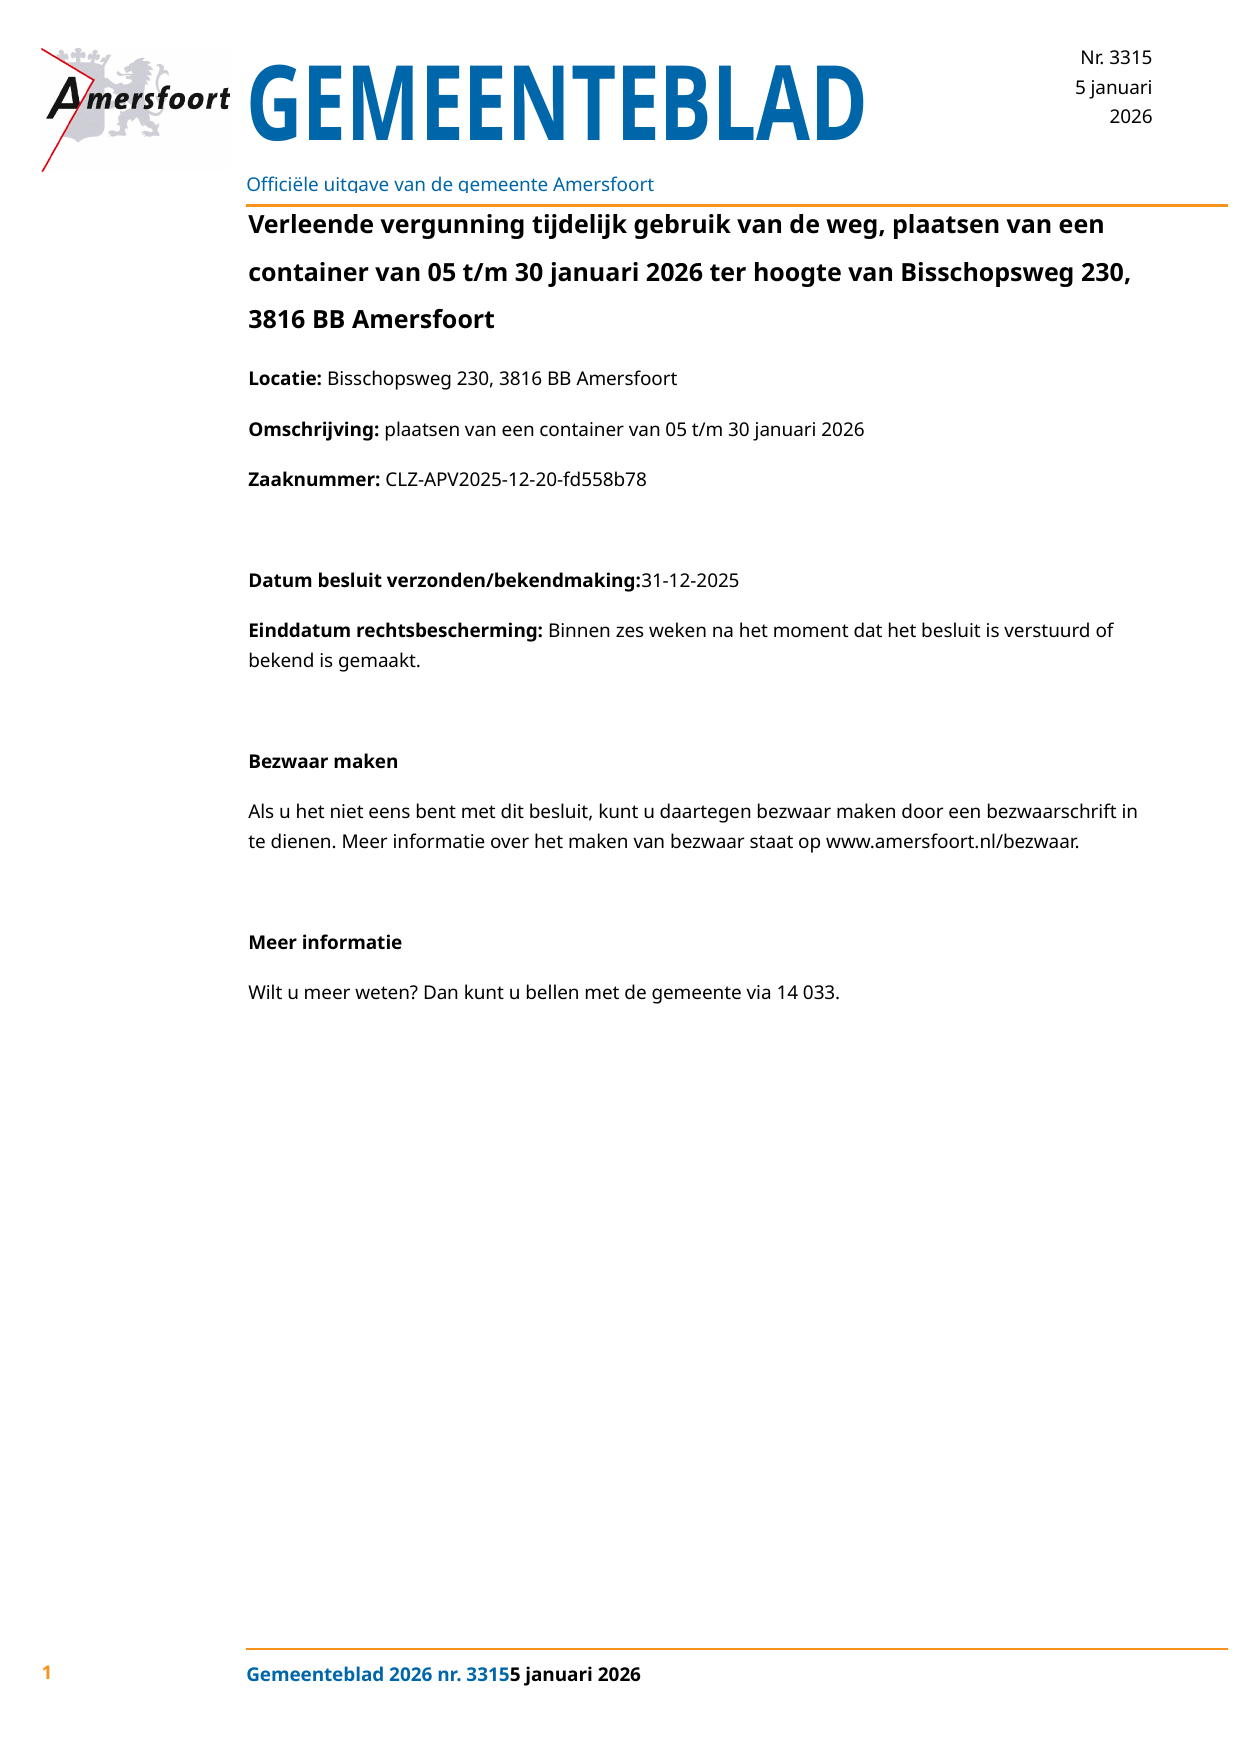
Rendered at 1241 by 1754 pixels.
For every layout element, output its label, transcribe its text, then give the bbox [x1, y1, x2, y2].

text Wilt u meer weten? Dan kunt u bellen met de gemeente via 14 033. [248, 979, 1152, 1005]
text Locatie: Bisschopsweg 230, 3816 BB Amersfoort [248, 366, 1152, 391]
text Einddatum rechtsbescherming: Binnen zes weken na het moment dat het besluit is verstuurd of bekend is gemaakt. [248, 618, 1152, 673]
text Zaaknummer: CLZ-APV2025-12-20-fd558b78 [248, 466, 1152, 492]
text Omschrijving: plaatsen van een container van 05 t/m 30 januari 2026 [248, 416, 1152, 442]
text Bezwaar maken [248, 748, 1152, 774]
text Datum besluit verzonden/bekendmaking:31-12-2025 [248, 567, 1152, 593]
text Als u het niet eens bent met dit besluit, kunt u daartegen bezwaar maken door een bezwaarschrift in te dienen. Meer informatie over het maken van bezwaar staat op www.amersfoort.nl/bezwaar. [248, 798, 1152, 854]
text Meer informatie [248, 929, 1152, 954]
picture [41, 47, 231, 172]
text Verleende vergunning tijdelijk gebruik van de weg, plaatsen van een container van 05 t/m 30 januari 2026 ter hoogte van Bisschopsweg 230, 3816 BB Amersfoort [248, 207, 1152, 336]
